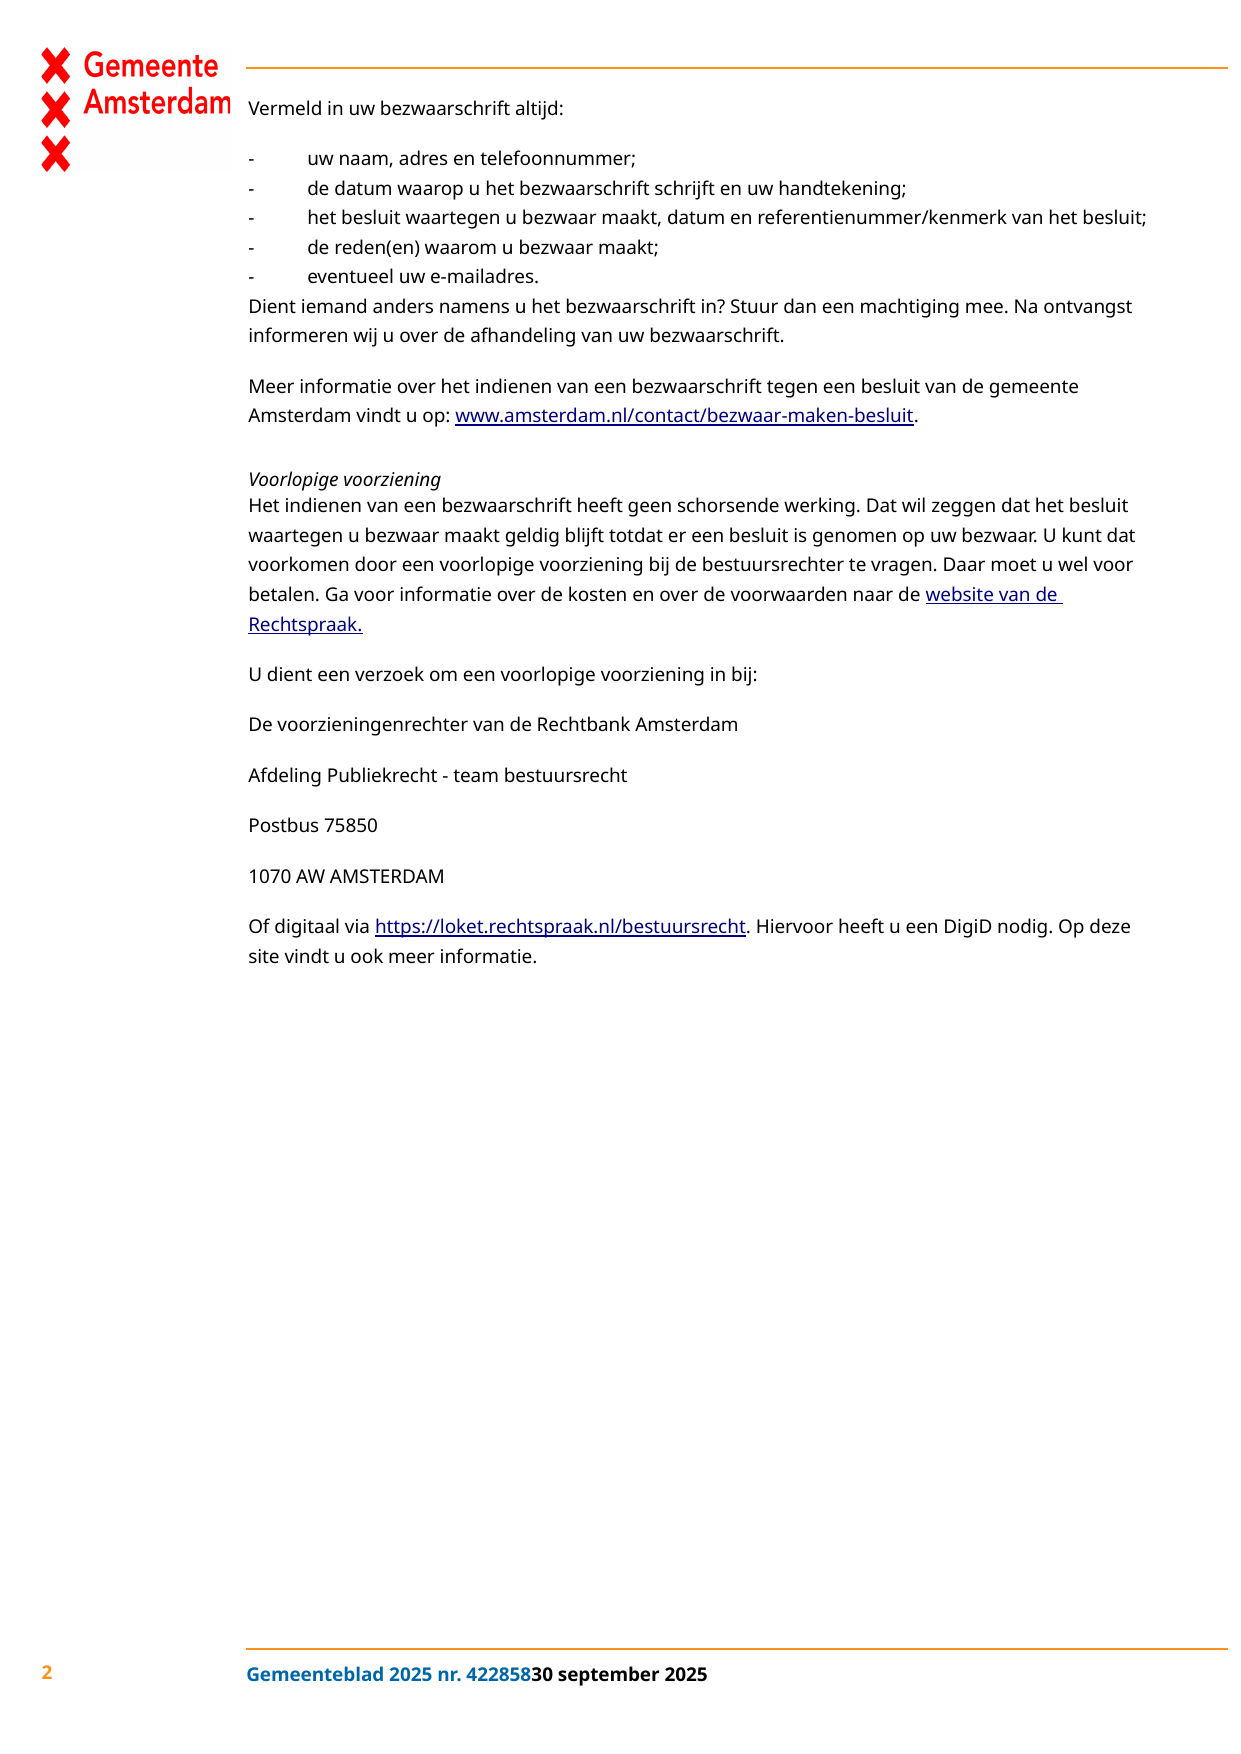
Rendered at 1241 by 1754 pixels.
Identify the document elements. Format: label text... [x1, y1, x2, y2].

picture [41, 47, 231, 172]
text U dient een verzoek om een voorlopige voorziening in bij: [248, 661, 1152, 687]
text 1070 AW AMSTERDAM [248, 863, 1152, 888]
list uw naam, adres en telefoonnummer; [248, 145, 1152, 171]
text Afdeling Publiekrecht - team bestuursrecht [248, 762, 1152, 788]
text De voorzieningenrechter van de Rechtbank Amsterdam [248, 712, 1152, 737]
text Vermeld in uw bezwaarschrift altijd: [248, 95, 1152, 121]
list het besluit waartegen u bezwaar maakt, datum en referentienummer/kenmerk van het besluit; [248, 204, 1152, 230]
text Meer informatie over het indienen van een bezwaarschrift tegen een besluit van de gemeente Amsterdam vindt u op: www.amsterdam.nl/contact/bezwaar-maken-besluit. [248, 373, 1152, 428]
text Postbus 75850 [248, 812, 1152, 838]
text Het indienen van een bezwaarschrift heeft geen schorsende werking. Dat wil zeggen dat het besluit waartegen u bezwaar maakt geldig blijft totdat er een besluit is genomen op uw bezwaar. U kunt dat voorkomen door een voorlopige voorziening bij de bestuursrechter te vragen. Daar moet u wel voor betalen. Ga voor informatie over de kosten en over de voorwaarden naar de website van de Rechtspraak. [248, 492, 1152, 636]
text Voorlopige voorziening [248, 467, 1152, 492]
list de datum waarop u het bezwaarschrift schrijft en uw handtekening; [248, 175, 1152, 201]
list de reden(en) waarom u bezwaar maakt; [248, 234, 1152, 260]
text Of digitaal via https://loket.rechtspraak.nl/bestuursrecht. Hiervoor heeft u een DigiD nodig. Op deze site vindt u ook meer informatie. [248, 913, 1152, 968]
list eventueel uw e-mailadres. [248, 263, 1152, 289]
text Dient iemand anders namens u het bezwaarschrift in? Stuur dan een machtiging mee. Na ontvangst informeren wij u over de afhandeling van uw bezwaarschrift. [248, 293, 1152, 348]
